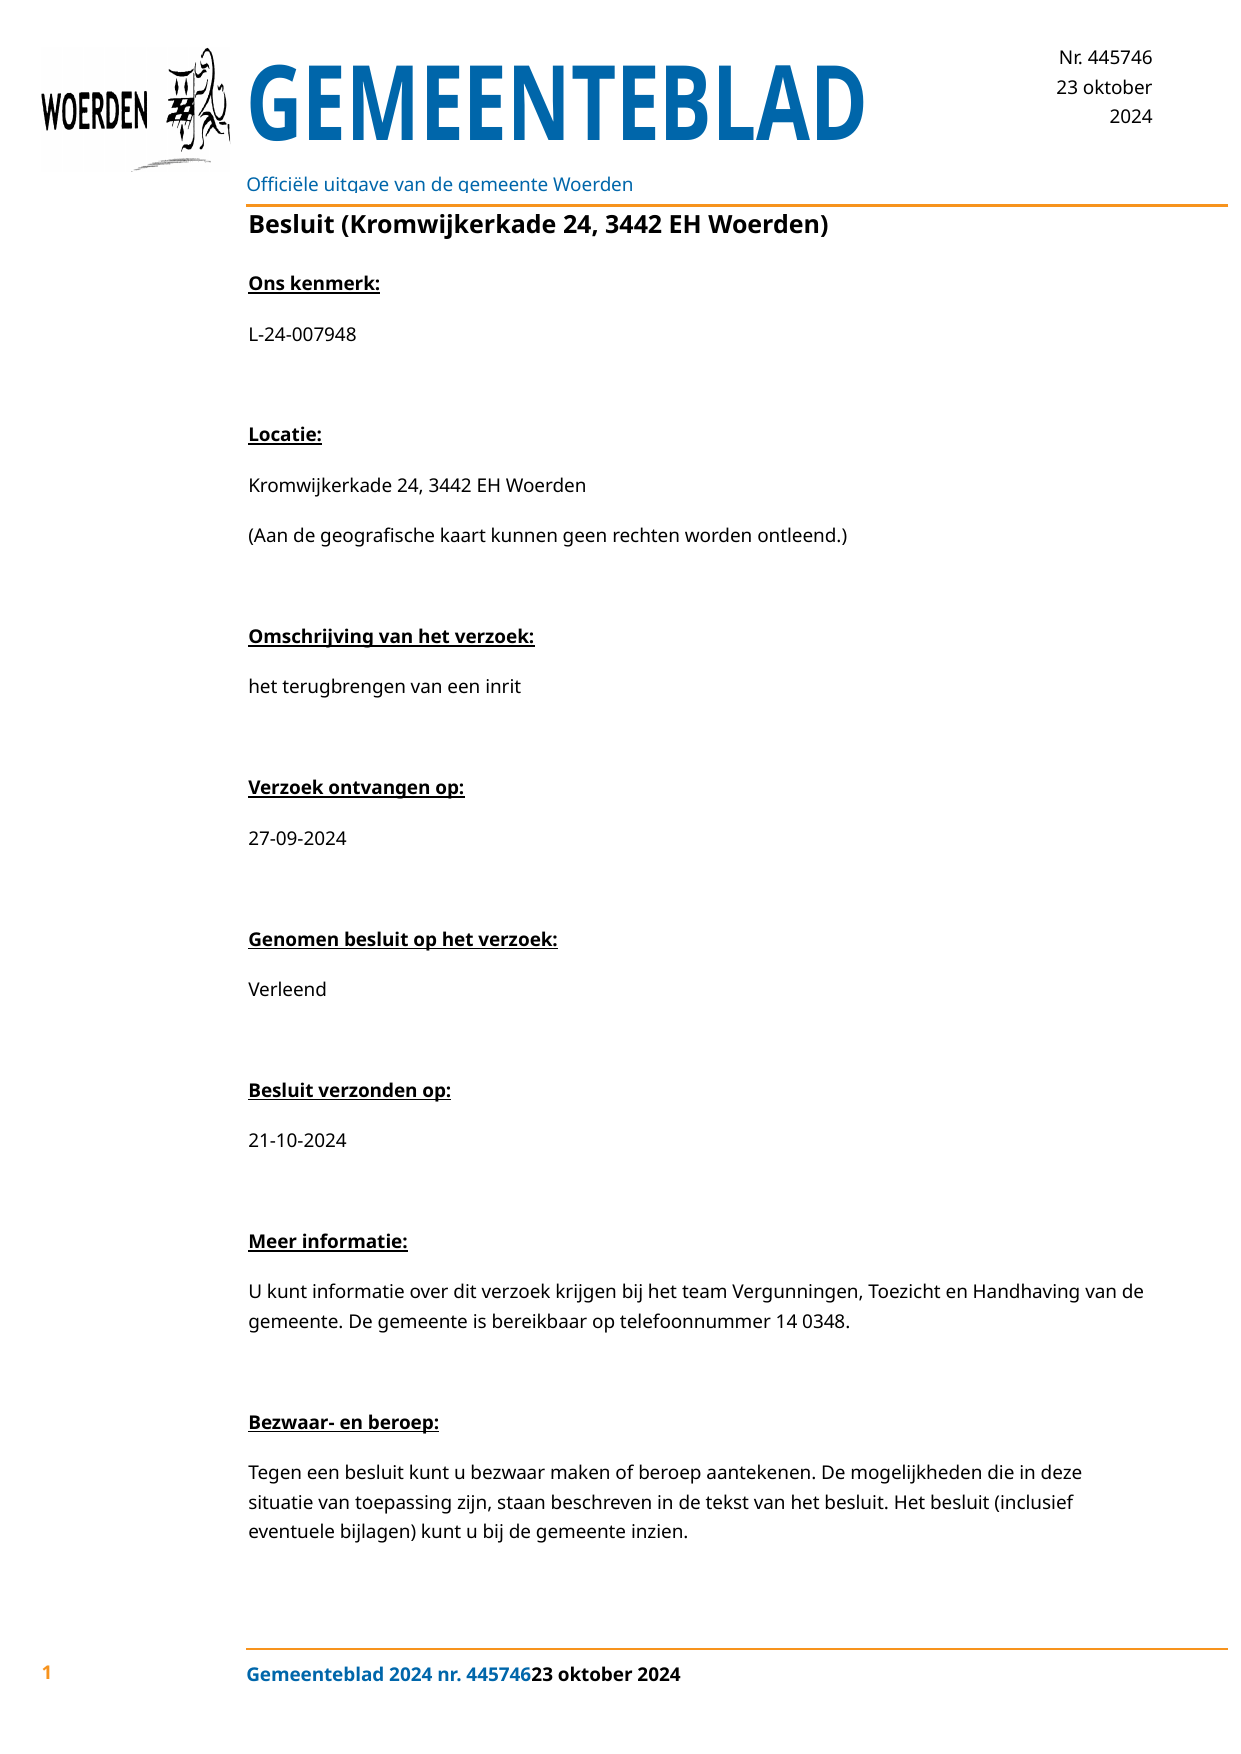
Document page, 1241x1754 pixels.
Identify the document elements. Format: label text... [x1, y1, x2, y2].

text Ons kenmerk: [248, 270, 1152, 296]
text Omschrijving van het verzoek: [248, 623, 1152, 649]
text het terugbrengen van een inrit [248, 674, 1152, 699]
text Verleend [248, 976, 1152, 1002]
text L-24-007948 [248, 321, 1152, 346]
text (Aan de geografische kaart kunnen geen rechten worden ontleend.) [248, 522, 1152, 548]
text Verzoek ontvangen op: [248, 774, 1152, 800]
text Genomen besluit op het verzoek: [248, 926, 1152, 951]
text Tegen een besluit kunt u bezwaar maken of beroep aantekenen. De mogelijkheden die in deze situatie van toepassing zijn, staan beschreven in de tekst van het besluit. Het besluit (inclusief eventuele bijlagen) kunt u bij de gemeente inzien. [248, 1459, 1152, 1544]
text U kunt informatie over dit verzoek krijgen bij het team Vergunningen, Toezicht en Handhaving van de gemeente. De gemeente is bereikbaar op telefoonnummer 14 0348. [248, 1279, 1152, 1334]
text Kromwijkerkade 24, 3442 EH Woerden [248, 472, 1152, 498]
text Besluit (Kromwijkerkade 24, 3442 EH Woerden) [248, 207, 1152, 241]
text Bezwaar- en beroep: [248, 1409, 1152, 1435]
text Besluit verzonden op: [248, 1077, 1152, 1103]
text 27-09-2024 [248, 825, 1152, 851]
text 21-10-2024 [248, 1127, 1152, 1153]
text Meer informatie: [248, 1228, 1152, 1254]
text Locatie: [248, 422, 1152, 447]
picture [41, 47, 231, 172]
